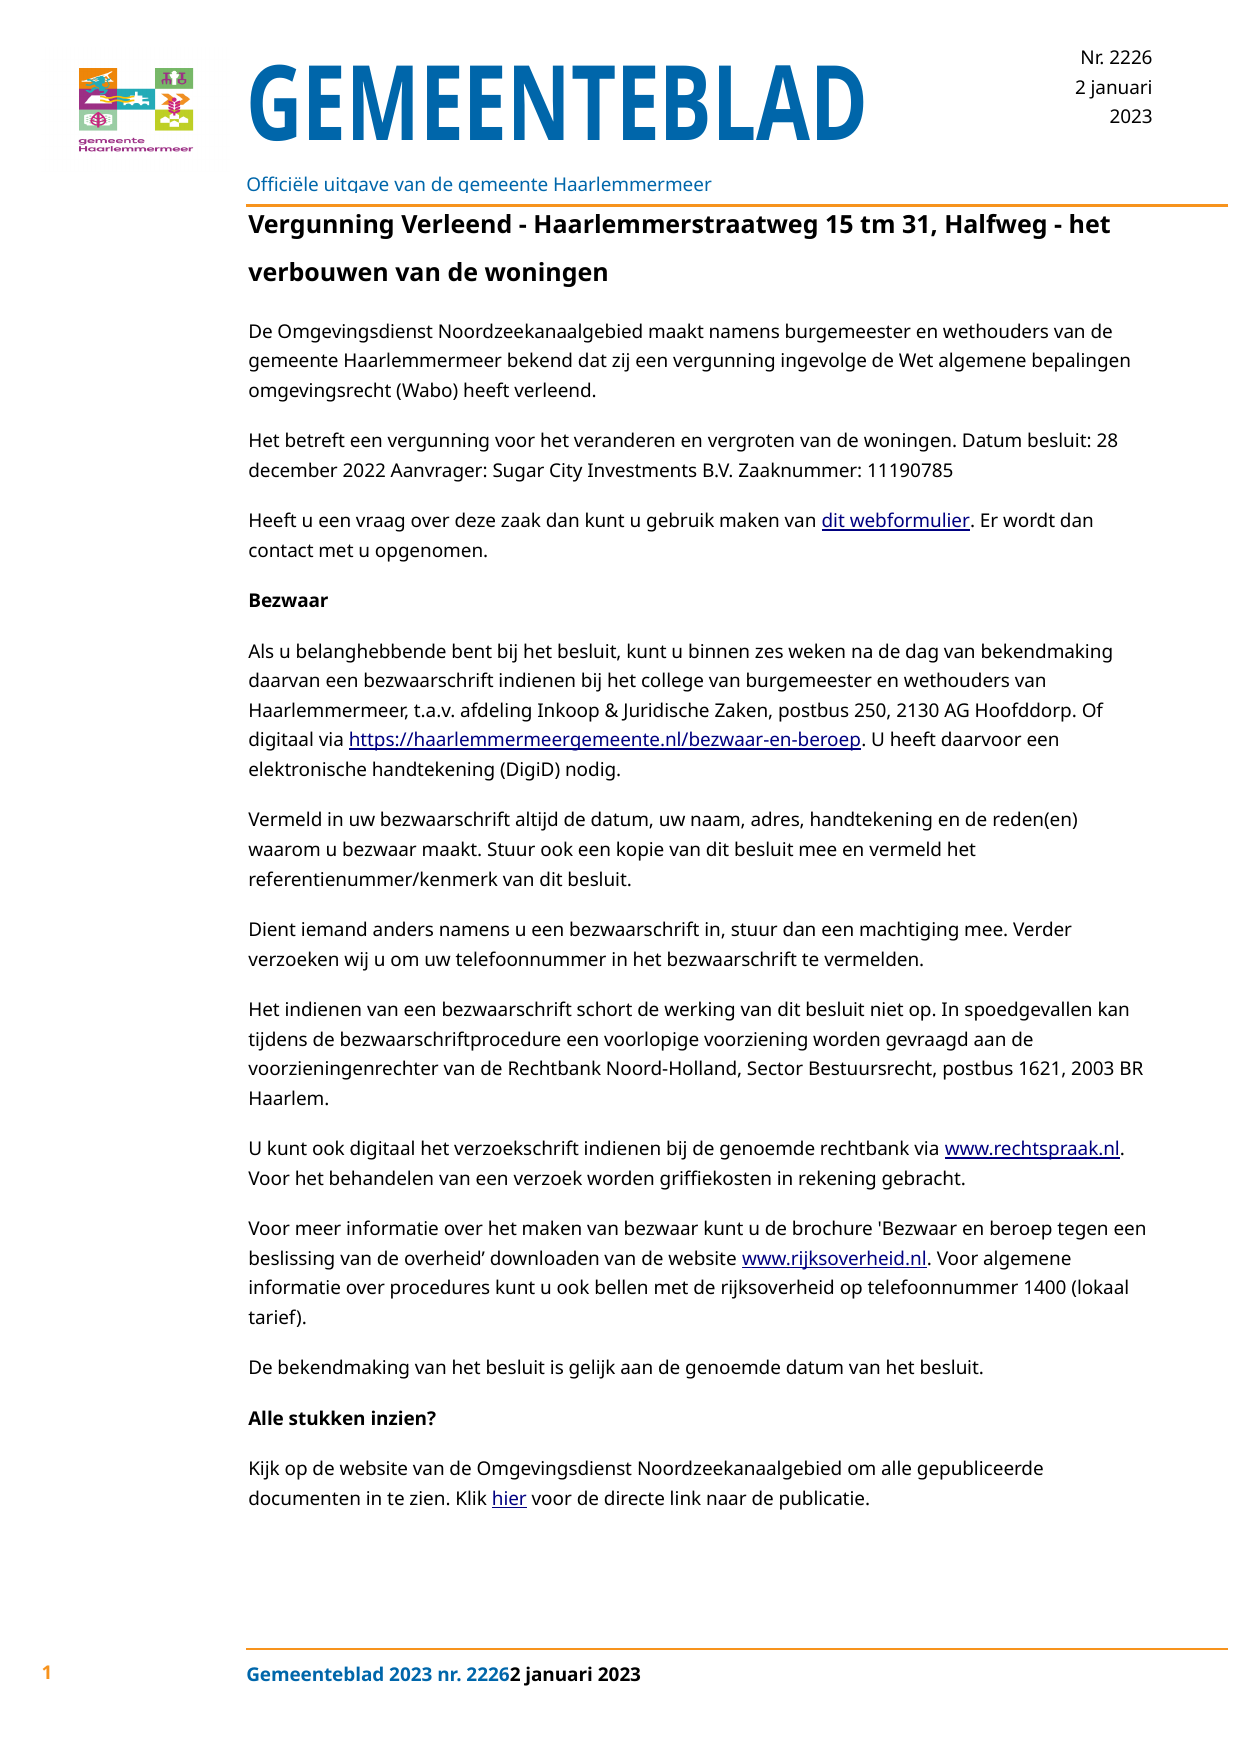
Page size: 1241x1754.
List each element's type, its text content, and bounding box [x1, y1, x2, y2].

text Het indienen van een bezwaarschrift schort de werking van dit besluit niet op. In spoedgevallen kan tijdens de bezwaarschriftprocedure een voorlopige voorziening worden gevraagd aan de voorzieningenrechter van de Rechtbank Noord-Holland, Sector Bestuursrecht, postbus 1621, 2003 BR Haarlem. [248, 996, 1152, 1111]
text Heeft u een vraag over deze zaak dan kunt u gebruik maken van dit webformulier. Er wordt dan contact met u opgenomen. [248, 507, 1152, 563]
text Alle stukken inzien? [248, 1405, 1152, 1431]
text Als u belanghebbende bent bij het besluit, kunt u binnen zes weken na de dag van bekendmaking daarvan een bezwaarschrift indienen bij het college van burgemeester en wethouders van Haarlemmermeer, t.a.v. afdeling Inkoop & Juridische Zaken, postbus 250, 2130 AG Hoofddorp. Of digitaal via https://haarlemmermeergemeente.nl/bezwaar-en-beroep. U heeft daarvoor een elektronische handtekening (DigiD) nodig. [248, 638, 1152, 782]
text Het betreft een vergunning voor het veranderen en vergroten van de woningen. Datum besluit: 28 december 2022 Aanvrager: Sugar City Investments B.V. Zaaknummer: 11190785 [248, 427, 1152, 483]
text De bekendmaking van het besluit is gelijk aan de genoemde datum van het besluit. [248, 1354, 1152, 1380]
picture [41, 47, 231, 172]
text U kunt ook digitaal het verzoekschrift indienen bij de genoemde rechtbank via www.rechtspraak.nl. Voor het behandelen van een verzoek worden griffiekosten in rekening gebracht. [248, 1135, 1152, 1191]
text Voor meer informatie over het maken van bezwaar kunt u de brochure 'Bezwaar en beroep tegen een beslissing van de overheid’ downloaden van de website www.rijksoverheid.nl. Voor algemene informatie over procedures kunt u ook bellen met de rijksoverheid op telefoonnummer 1400 (lokaal tarief). [248, 1215, 1152, 1330]
text Vergunning Verleend - Haarlemmerstraatweg 15 tm 31, Halfweg - het verbouwen van de woningen [248, 207, 1152, 288]
text Dient iemand anders namens u een bezwaarschrift in, stuur dan een machtiging mee. Verder verzoeken wij u om uw telefoonnummer in het bezwaarschrift te vermelden. [248, 916, 1152, 972]
text Kijk op de website van de Omgevingsdienst Noordzeekanaalgebied om alle gepubliceerde documenten in te zien. Klik hier voor de directe link naar de publicatie. [248, 1455, 1152, 1511]
text De Omgevingsdienst Noordzeekanaalgebied maakt namens burgemeester en wethouders van de gemeente Haarlemmermeer bekend dat zij een vergunning ingevolge de Wet algemene bepalingen omgevingsrecht (Wabo) heeft verleend. [248, 318, 1152, 403]
text Vermeld in uw bezwaarschrift altijd de datum, uw naam, adres, handtekening en de reden(en) waarom u bezwaar maakt. Stuur ook een kopie van dit besluit mee en vermeld het referentienummer/kenmerk van dit besluit. [248, 807, 1152, 892]
text Bezwaar [248, 587, 1152, 613]
